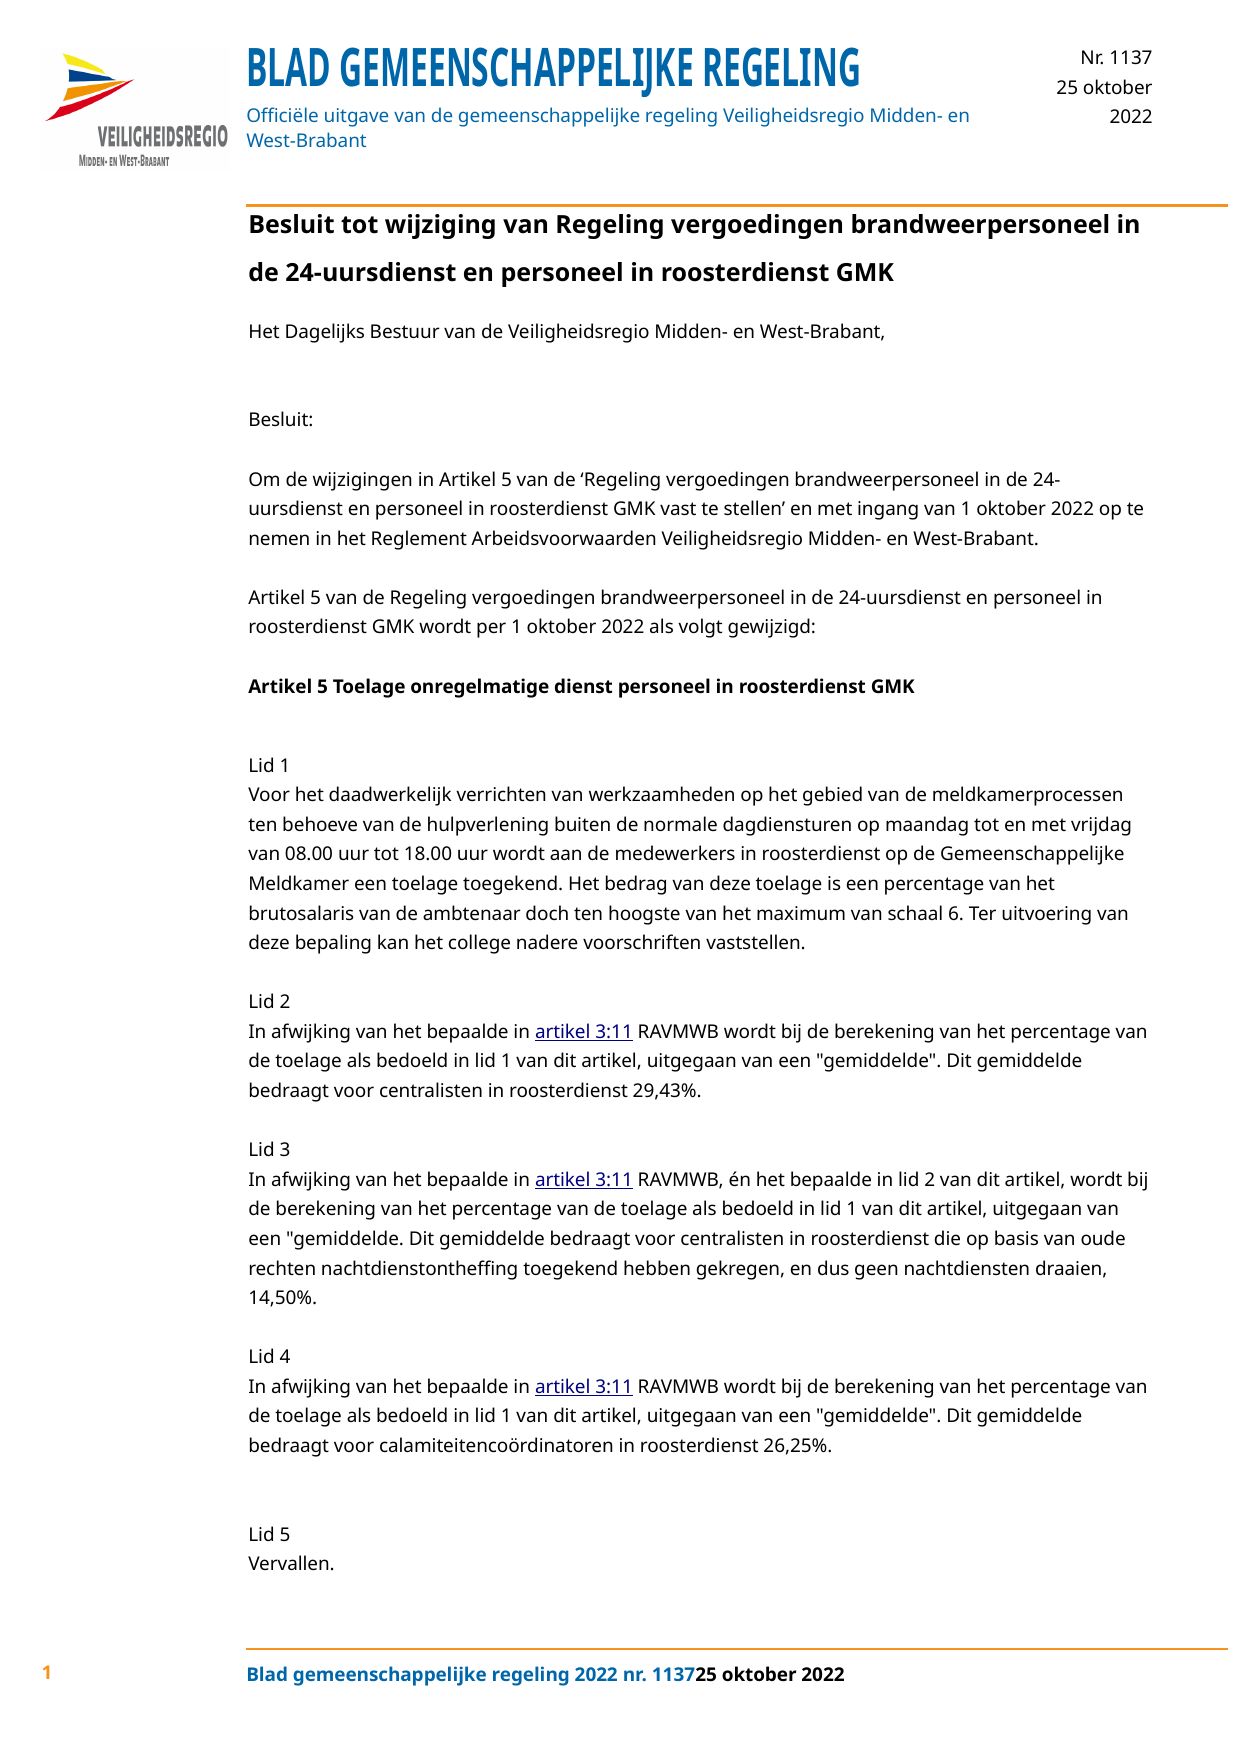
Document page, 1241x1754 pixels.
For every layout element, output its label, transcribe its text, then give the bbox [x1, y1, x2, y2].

text Om de wijzigingen in Artikel 5 van de ‘Regeling vergoedingen brandweerpersoneel in de 24-uursdienst en personeel in roosterdienst GMK vast te stellen’ en met ingang van 1 oktober 2022 op te nemen in het Reglement Arbeidsvoorwaarden Veiligheidsregio Midden- en West-Brabant. [248, 466, 1152, 551]
text Besluit tot wijziging van Regeling vergoedingen brandweerpersoneel in de 24-uursdienst en personeel in roosterdienst GMK [248, 207, 1152, 288]
text Lid 5 [248, 1521, 1152, 1547]
text Vervallen. [248, 1551, 1152, 1576]
text Besluit: [248, 407, 1152, 432]
text In afwijking van het bepaalde in artikel 3:11 RAVMWB, én het bepaalde in lid 2 van dit artikel, wordt bij de berekening van het percentage van de toelage als bedoeld in lid 1 van dit artikel, uitgegaan van een "gemiddelde. Dit gemiddelde bedraagt voor centralisten in roosterdienst die op basis van oude rechten nachtdienstontheffing toegekend hebben gekregen, en dus geen nachtdiensten draaien, 14,50%. [248, 1166, 1152, 1310]
text Voor het daadwerkelijk verrichten van werkzaamheden op het gebied van de meldkamerprocessen ten behoeve van de hulpverlening buiten de normale dagdiensturen op maandag tot en met vrijdag van 08.00 uur tot 18.00 uur wordt aan de medewerkers in roosterdienst op de Gemeenschappelijke Meldkamer een toelage toegekend. Het bedrag van deze toelage is een percentage van het brutosalaris van de ambtenaar doch ten hoogste van het maximum van schaal 6. Ter uitvoering van deze bepaling kan het college nadere voorschriften vaststellen. [248, 781, 1152, 955]
text In afwijking van het bepaalde in artikel 3:11 RAVMWB wordt bij de berekening van het percentage van de toelage als bedoeld in lid 1 van dit artikel, uitgegaan van een "gemiddelde". Dit gemiddelde bedraagt voor centralisten in roosterdienst 29,43%. [248, 1018, 1152, 1103]
text Lid 1 [248, 752, 1152, 777]
text Lid 3 [248, 1136, 1152, 1162]
text Lid 2 [248, 988, 1152, 1014]
picture [41, 47, 231, 172]
text Artikel 5 Toelage onregelmatige dienst personeel in roosterdienst GMK [248, 673, 1152, 699]
text In afwijking van het bepaalde in artikel 3:11 RAVMWB wordt bij de berekening van het percentage van de toelage als bedoeld in lid 1 van dit artikel, uitgegaan van een "gemiddelde". Dit gemiddelde bedraagt voor calamiteitencoördinatoren in roosterdienst 26,25%. [248, 1373, 1152, 1458]
text Het Dagelijks Bestuur van de Veiligheidsregio Midden- en West-Brabant, [248, 318, 1152, 344]
text Lid 4 [248, 1343, 1152, 1369]
text Artikel 5 van de Regeling vergoedingen brandweerpersoneel in de 24-uursdienst en personeel in roosterdienst GMK wordt per 1 oktober 2022 als volgt gewijzigd: [248, 584, 1152, 639]
